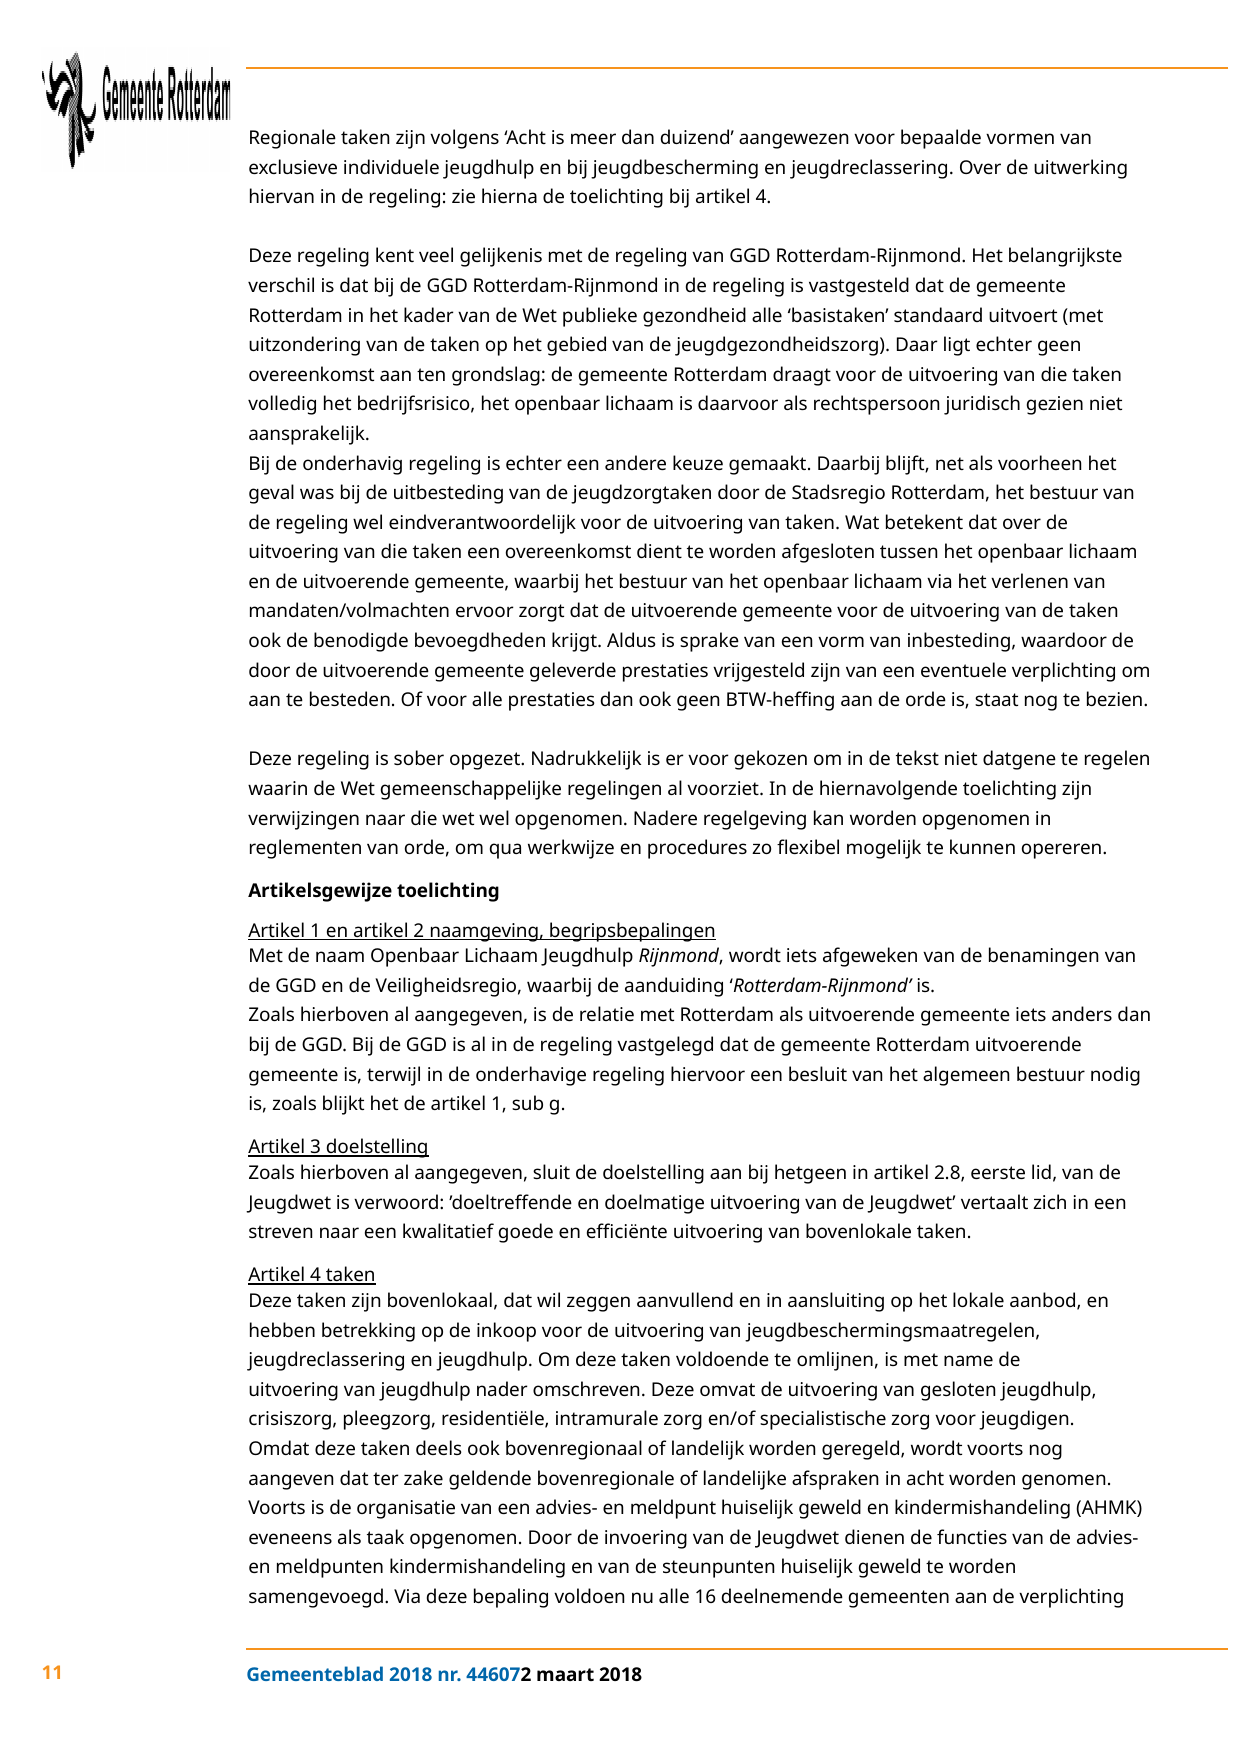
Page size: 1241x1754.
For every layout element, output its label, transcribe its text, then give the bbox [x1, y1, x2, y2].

picture [41, 47, 231, 172]
text Met de naam Openbaar Lichaam Jeugdhulp Rijnmond, wordt iets afgeweken van de benamingen van de GGD en de Veiligheidsregio, waarbij de aanduiding ‘Rotterdam-Rijnmond’ is. [248, 942, 1152, 998]
text Artikel 1 en artikel 2 naamgeving, begripsbepalingen [248, 917, 1152, 942]
text Artikel 4 taken [248, 1262, 1152, 1287]
text Artikel 3 doelstelling [248, 1133, 1152, 1159]
text Zoals hierboven al aangegeven, sluit de doelstelling aan bij hetgeen in artikel 2.8, eerste lid, van de Jeugdwet is verwoord: ’doeltreffende en doelmatige uitvoering van de Jeugdwet’ vertaalt zich in een streven naar een kwalitatief goede en efficiënte uitvoering van bovenlokale taken. [248, 1159, 1152, 1244]
text Bij de onderhavig regeling is echter een andere keuze gemaakt. Daarbij blijft, net als voorheen het geval was bij de uitbesteding van de jeugdzorgtaken door de Stadsregio Rotterdam, het bestuur van de regeling wel eindverantwoordelijk voor de uitvoering van taken. Wat betekent dat over de uitvoering van die taken een overeenkomst dient te worden afgesloten tussen het openbaar lichaam en de uitvoerende gemeente, waarbij het bestuur van het openbaar lichaam via het verlenen van mandaten/volmachten ervoor zorgt dat de uitvoerende gemeente voor de uitvoering van de taken ook de benodigde bevoegdheden krijgt. Aldus is sprake van een vorm van inbesteding, waardoor de door de uitvoerende gemeente geleverde prestaties vrijgesteld zijn van een eventuele verplichting om aan te besteden. Of voor alle prestaties dan ook geen BTW-heffing aan de orde is, staat nog te bezien. [248, 450, 1152, 712]
text Regionale taken zijn volgens ‘Acht is meer dan duizend’ aangewezen voor bepaalde vormen van exclusieve individuele jeugdhulp en bij jeugdbescherming en jeugdreclassering. Over de uitwerking hiervan in de regeling: zie hierna de toelichting bij artikel 4. [248, 124, 1152, 209]
text Zoals hierboven al aangegeven, is de relatie met Rotterdam als uitvoerende gemeente iets anders dan bij de GGD. Bij de GGD is al in de regeling vastgelegd dat de gemeente Rotterdam uitvoerende gemeente is, terwijl in de onderhavige regeling hiervoor een besluit van het algemeen bestuur nodig is, zoals blijkt het de artikel 1, sub g. [248, 1002, 1152, 1116]
text Deze taken zijn bovenlokaal, dat wil zeggen aanvullend en in aansluiting op het lokale aanbod, en hebben betrekking op de inkoop voor de uitvoering van jeugdbeschermingsmaatregelen, jeugdreclassering en jeugdhulp. Om deze taken voldoende te omlijnen, is met name de uitvoering van jeugdhulp nader omschreven. Deze omvat de uitvoering van gesloten jeugdhulp, crisiszorg, pleegzorg, residentiële, intramurale zorg en/of specialistische zorg voor jeugdigen. [248, 1287, 1152, 1431]
text Voorts is de organisatie van een advies- en meldpunt huiselijk geweld en kindermishandeling (AHMK) eveneens als taak opgenomen. Door de invoering van de Jeugdwet dienen de functies van de advies- en meldpunten kindermishandeling en van de steunpunten huiselijk geweld te worden samengevoegd. Via deze bepaling voldoen nu alle 16 deelnemende gemeenten aan de verplichting [248, 1494, 1152, 1609]
text Artikelsgewijze toelichting [248, 877, 1152, 903]
text Deze regeling kent veel gelijkenis met de regeling van GGD Rotterdam-Rijnmond. Het belangrijkste verschil is dat bij de GGD Rotterdam-Rijnmond in de regeling is vastgesteld dat de gemeente Rotterdam in het kader van de Wet publieke gezondheid alle ‘basistaken’ standaard uitvoert (met uitzondering van de taken op het gebied van de jeugdgezondheidszorg). Daar ligt echter geen overeenkomst aan ten grondslag: de gemeente Rotterdam draagt voor de uitvoering van die taken volledig het bedrijfsrisico, het openbaar lichaam is daarvoor als rechtspersoon juridisch gezien niet aansprakelijk. [248, 243, 1152, 446]
text Deze regeling is sober opgezet. Nadrukkelijk is er voor gekozen om in de tekst niet datgene te regelen waarin de Wet gemeenschappelijke regelingen al voorziet. In de hiernavolgende toelichting zijn verwijzingen naar die wet wel opgenomen. Nadere regelgeving kan worden opgenomen in reglementen van orde, om qua werkwijze en procedures zo flexibel mogelijk te kunnen opereren. [248, 746, 1152, 860]
text Omdat deze taken deels ook bovenregionaal of landelijk worden geregeld, wordt voorts nog aangeven dat ter zake geldende bovenregionale of landelijke afspraken in acht worden genomen. [248, 1435, 1152, 1491]
